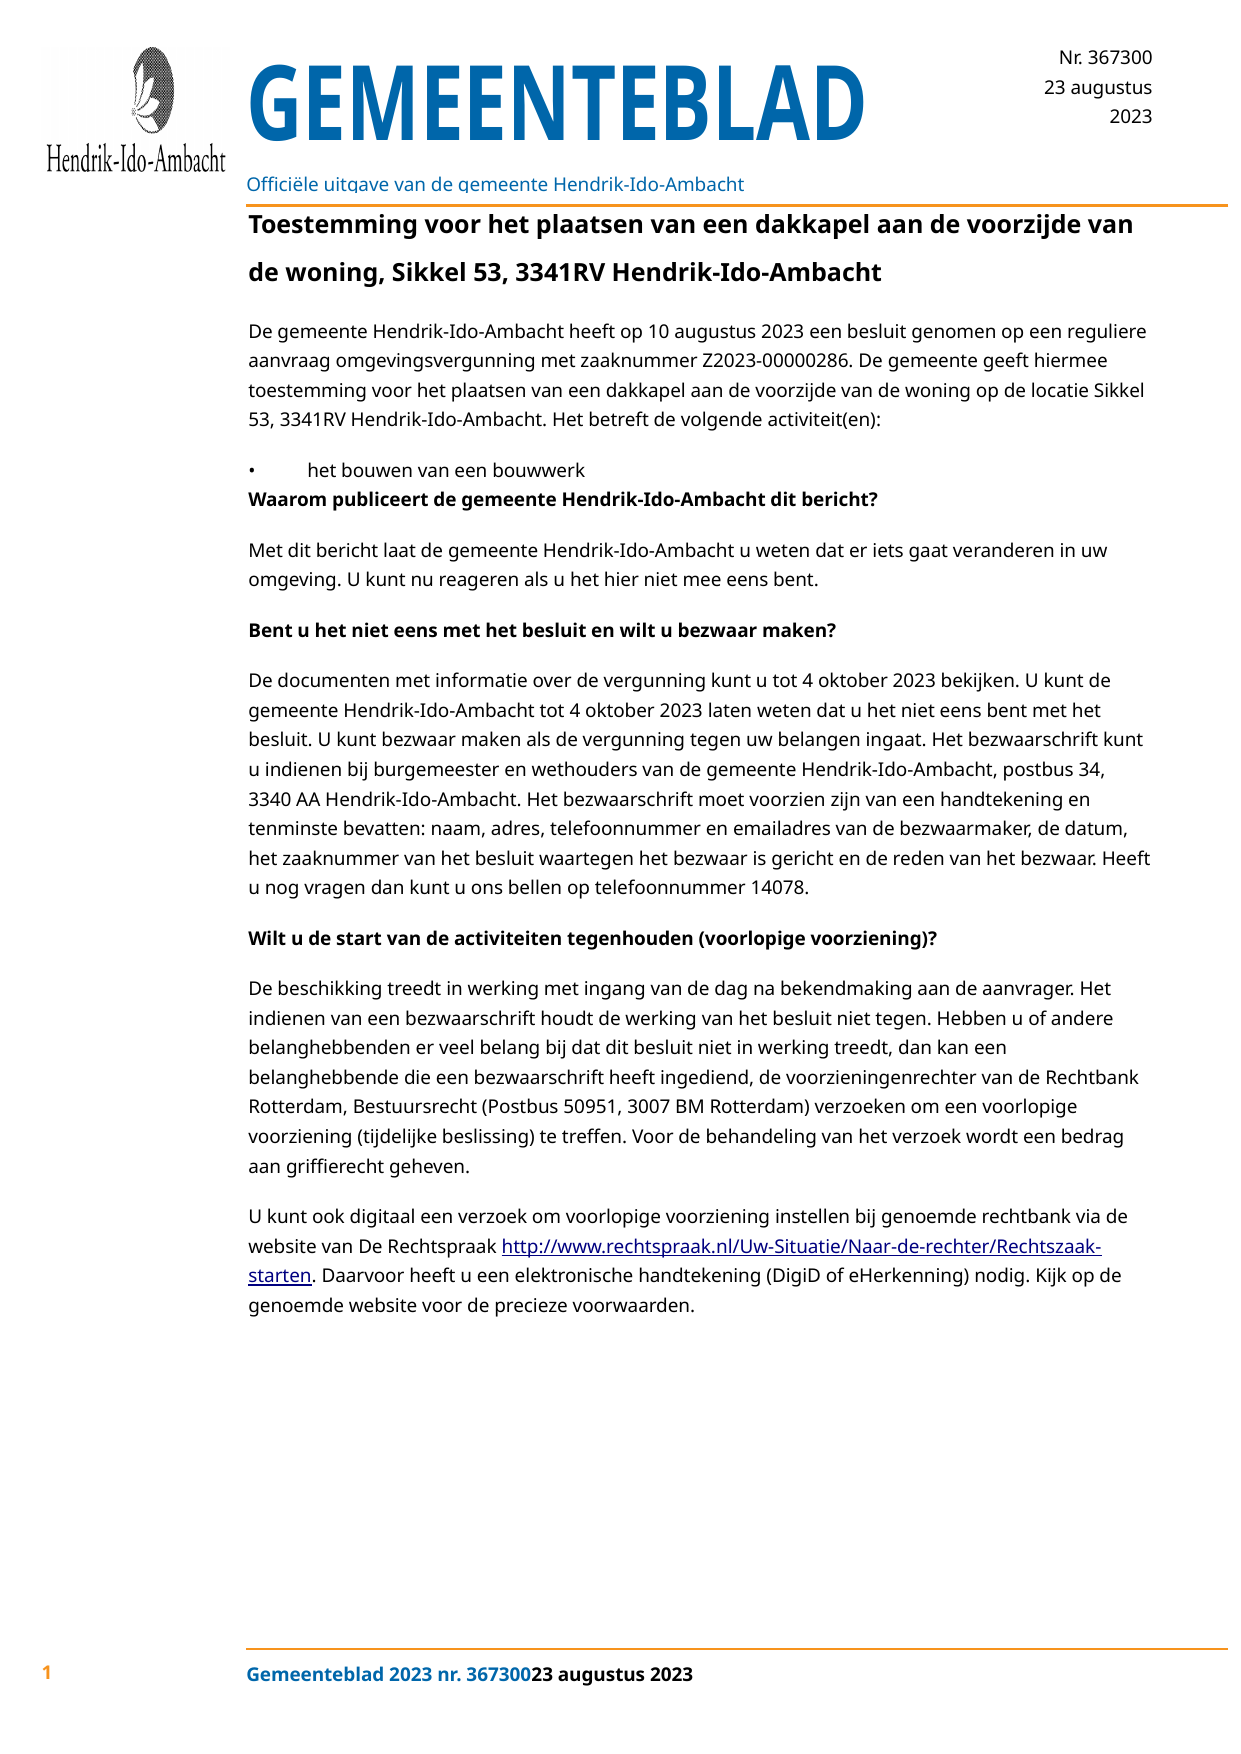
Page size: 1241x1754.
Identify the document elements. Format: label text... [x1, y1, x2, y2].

text De gemeente Hendrik-Ido-Ambacht heeft op 10 augustus 2023 een besluit genomen op een reguliere aanvraag omgevingsvergunning met zaaknummer Z2023-00000286. De gemeente geeft hiermee toestemming voor het plaatsen van een dakkapel aan de voorzijde van de woning op de locatie Sikkel 53, 3341RV Hendrik-Ido-Ambacht. Het betreft de volgende activiteit(en): [248, 318, 1152, 432]
text Bent u het niet eens met het besluit en wilt u bezwaar maken? [248, 617, 1152, 643]
text De documenten met informatie over de vergunning kunt u tot 4 oktober 2023 bekijken. U kunt de gemeente Hendrik-Ido-Ambacht tot 4 oktober 2023 laten weten dat u het niet eens bent met het besluit. U kunt bezwaar maken als de vergunning tegen uw belangen ingaat. Het bezwaarschrift kunt u indienen bij burgemeester en wethouders van de gemeente Hendrik-Ido-Ambacht, postbus 34, 3340 AA Hendrik-Ido-Ambacht. Het bezwaarschrift moet voorzien zijn van een handtekening en tenminste bevatten: naam, adres, telefoonnummer en emailadres van de bezwaarmaker, de datum, het zaaknummer van het besluit waartegen het bezwaar is gericht en de reden van het bezwaar. Heeft u nog vragen dan kunt u ons bellen op telefoonnummer 14078. [248, 667, 1152, 900]
text Wilt u de start van de activiteiten tegenhouden (voorlopige voorziening)? [248, 925, 1152, 951]
text Toestemming voor het plaatsen van een dakkapel aan de voorzijde van de woning, Sikkel 53, 3341RV Hendrik-Ido-Ambacht [248, 207, 1152, 288]
text Waarom publiceert de gemeente Hendrik-Ido-Ambacht dit bericht? [248, 487, 1152, 512]
text De beschikking treedt in werking met ingang van de dag na bekendmaking aan de aanvrager. Het indienen van een bezwaarschrift houdt de werking van het besluit niet tegen. Hebben u of andere belanghebbenden er veel belang bij dat dit besluit niet in werking treedt, dan kan een belanghebbende die een bezwaarschrift heeft ingediend, de voorzieningenrechter van de Rechtbank Rotterdam, Bestuursrecht (Postbus 50951, 3007 BM Rotterdam) verzoeken om een voorlopige voorziening (tijdelijke beslissing) te treffen. Voor de behandeling van het verzoek wordt een bedrag aan griffierecht geheven. [248, 975, 1152, 1179]
text U kunt ook digitaal een verzoek om voorlopige voorziening instellen bij genoemde rechtbank via de website van De Rechtspraak http://www.rechtspraak.nl/Uw-Situatie/Naar-de-rechter/Rechtszaak-starten. Daarvoor heeft u een elektronische handtekening (DigiD of eHerkenning) nodig. Kijk op de genoemde website voor de precieze voorwaarden. [248, 1203, 1152, 1318]
picture [41, 47, 231, 172]
text Met dit bericht laat de gemeente Hendrik-Ido-Ambacht u weten dat er iets gaat veranderen in uw omgeving. U kunt nu reageren als u het hier niet mee eens bent. [248, 537, 1152, 592]
list het bouwen van een bouwwerk [248, 457, 1152, 483]
